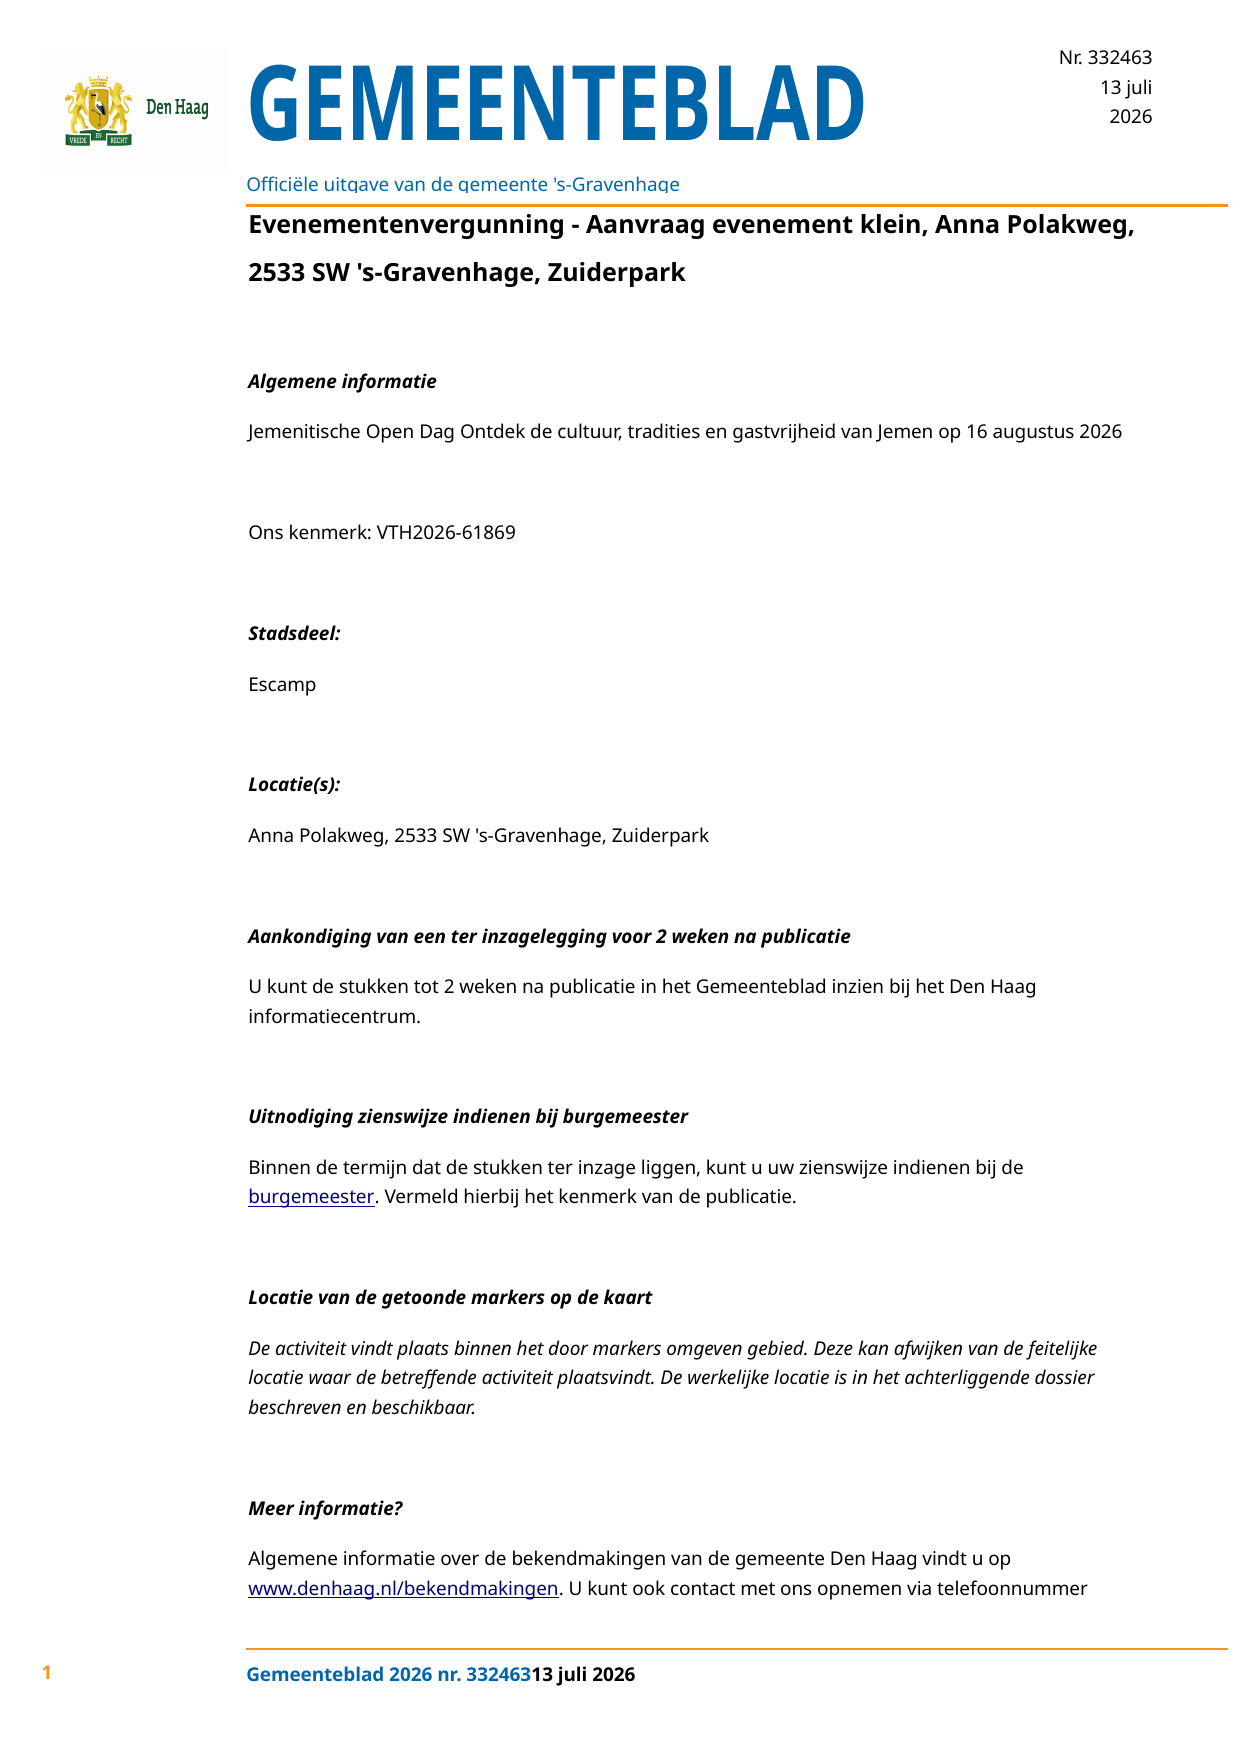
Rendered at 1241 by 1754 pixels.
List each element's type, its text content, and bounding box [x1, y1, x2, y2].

text Anna Polakweg, 2533 SW 's-Gravenhage, Zuiderpark [248, 822, 1152, 848]
picture [41, 47, 231, 172]
text Evenementenvergunning - Aanvraag evenement klein, Anna Polakweg, 2533 SW 's-Gravenhage, Zuiderpark [248, 207, 1152, 288]
text Meer informatie? [248, 1495, 1152, 1521]
text Algemene informatie over de bekendmakingen van de gemeente Den Haag vindt u op www.denhaag.nl/bekendmakingen. U kunt ook contact met ons opnemen via telefoonnummer [248, 1545, 1152, 1601]
text Aankondiging van een ter inzagelegging voor 2 weken na publicatie [248, 923, 1152, 949]
text Locatie van de getoonde markers op de kaart [248, 1284, 1152, 1310]
text Binnen de termijn dat de stukken ter inzage liggen, kunt u uw zienswijze indienen bij de burgemeester. Vermeld hierbij het kenmerk van de publicatie. [248, 1154, 1152, 1209]
text Stadsdeel: [248, 620, 1152, 646]
text Escamp [248, 671, 1152, 697]
text U kunt de stukken tot 2 weken na publicatie in het Gemeenteblad inzien bij het Den Haag informatiecentrum. [248, 973, 1152, 1029]
text Jemenitische Open Dag Ontdek de cultuur, tradities en gastvrijheid van Jemen op 16 augustus 2026 [248, 419, 1152, 444]
text Algemene informatie [248, 368, 1152, 394]
text De activiteit vindt plaats binnen het door markers omgeven gebied. Deze kan afwijken van de feitelijke locatie waar de betreffende activiteit plaatsvindt. De werkelijke locatie is in het achterliggende dossier beschreven en beschikbaar. [248, 1335, 1152, 1420]
text Uitnodiging zienswijze indienen bij burgemeester [248, 1104, 1152, 1129]
text Locatie(s): [248, 772, 1152, 797]
text Ons kenmerk: VTH2026-61869 [248, 519, 1152, 545]
